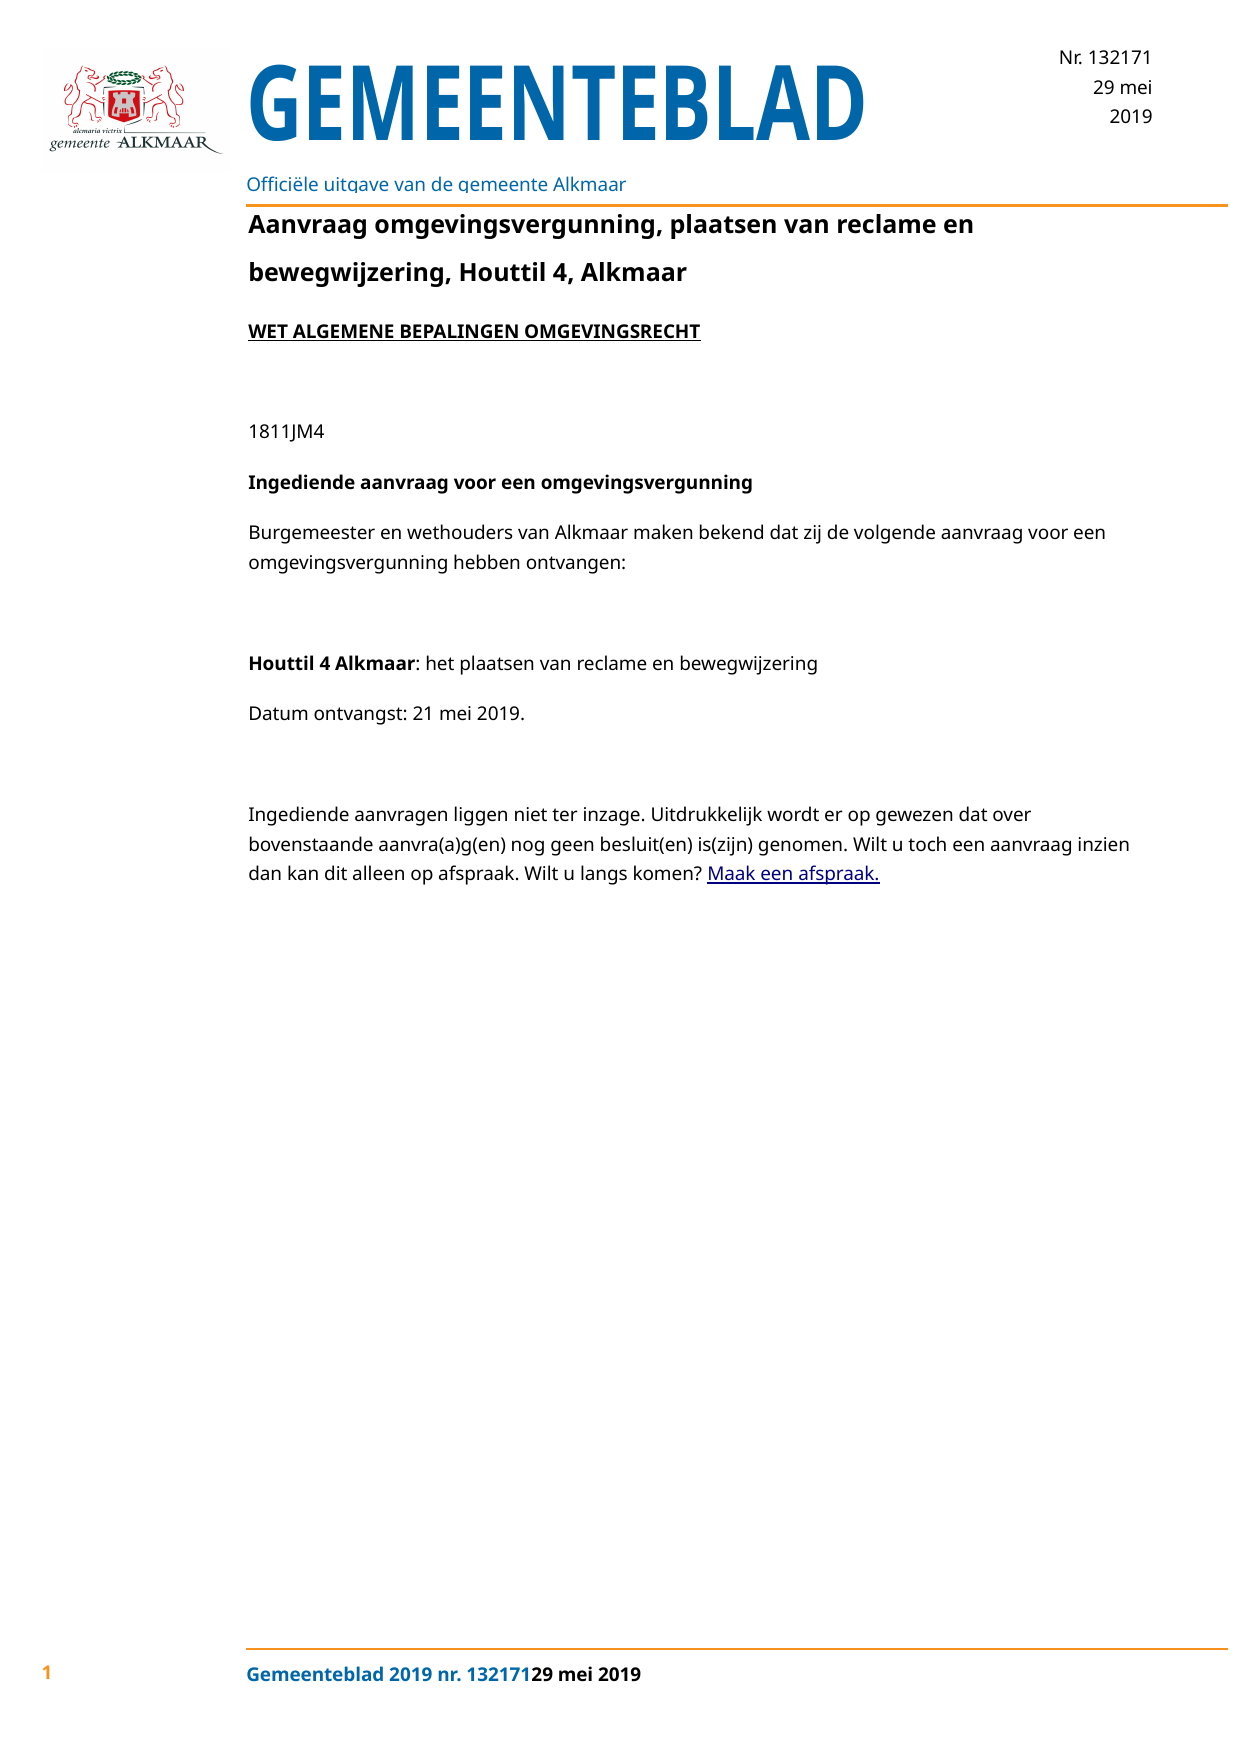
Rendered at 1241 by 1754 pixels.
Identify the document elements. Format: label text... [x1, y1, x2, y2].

text Houttil 4 Alkmaar: het plaatsen van reclame en bewegwijzering [248, 650, 1152, 676]
text Burgemeester en wethouders van Alkmaar maken bekend dat zij de volgende aanvraag voor een omgevingsvergunning hebben ontvangen: [248, 519, 1152, 575]
text Aanvraag omgevingsvergunning, plaatsen van reclame en bewegwijzering, Houttil 4, Alkmaar [248, 207, 1152, 288]
text Datum ontvangst: 21 mei 2019. [248, 700, 1152, 726]
text Ingediende aanvraag voor een omgevingsvergunning [248, 469, 1152, 495]
text 1811JM4 [248, 419, 1152, 444]
text Ingediende aanvragen liggen niet ter inzage. Uitdrukkelijk wordt er op gewezen dat over bovenstaande aanvra(a)g(en) nog geen besluit(en) is(zijn) genomen. Wilt u toch een aanvraag inzien dan kan dit alleen op afspraak. Wilt u langs komen? Maak een afspraak. [248, 801, 1152, 886]
text WET ALGEMENE BEPALINGEN OMGEVINGSRECHT [248, 318, 1152, 344]
picture [41, 47, 231, 172]
